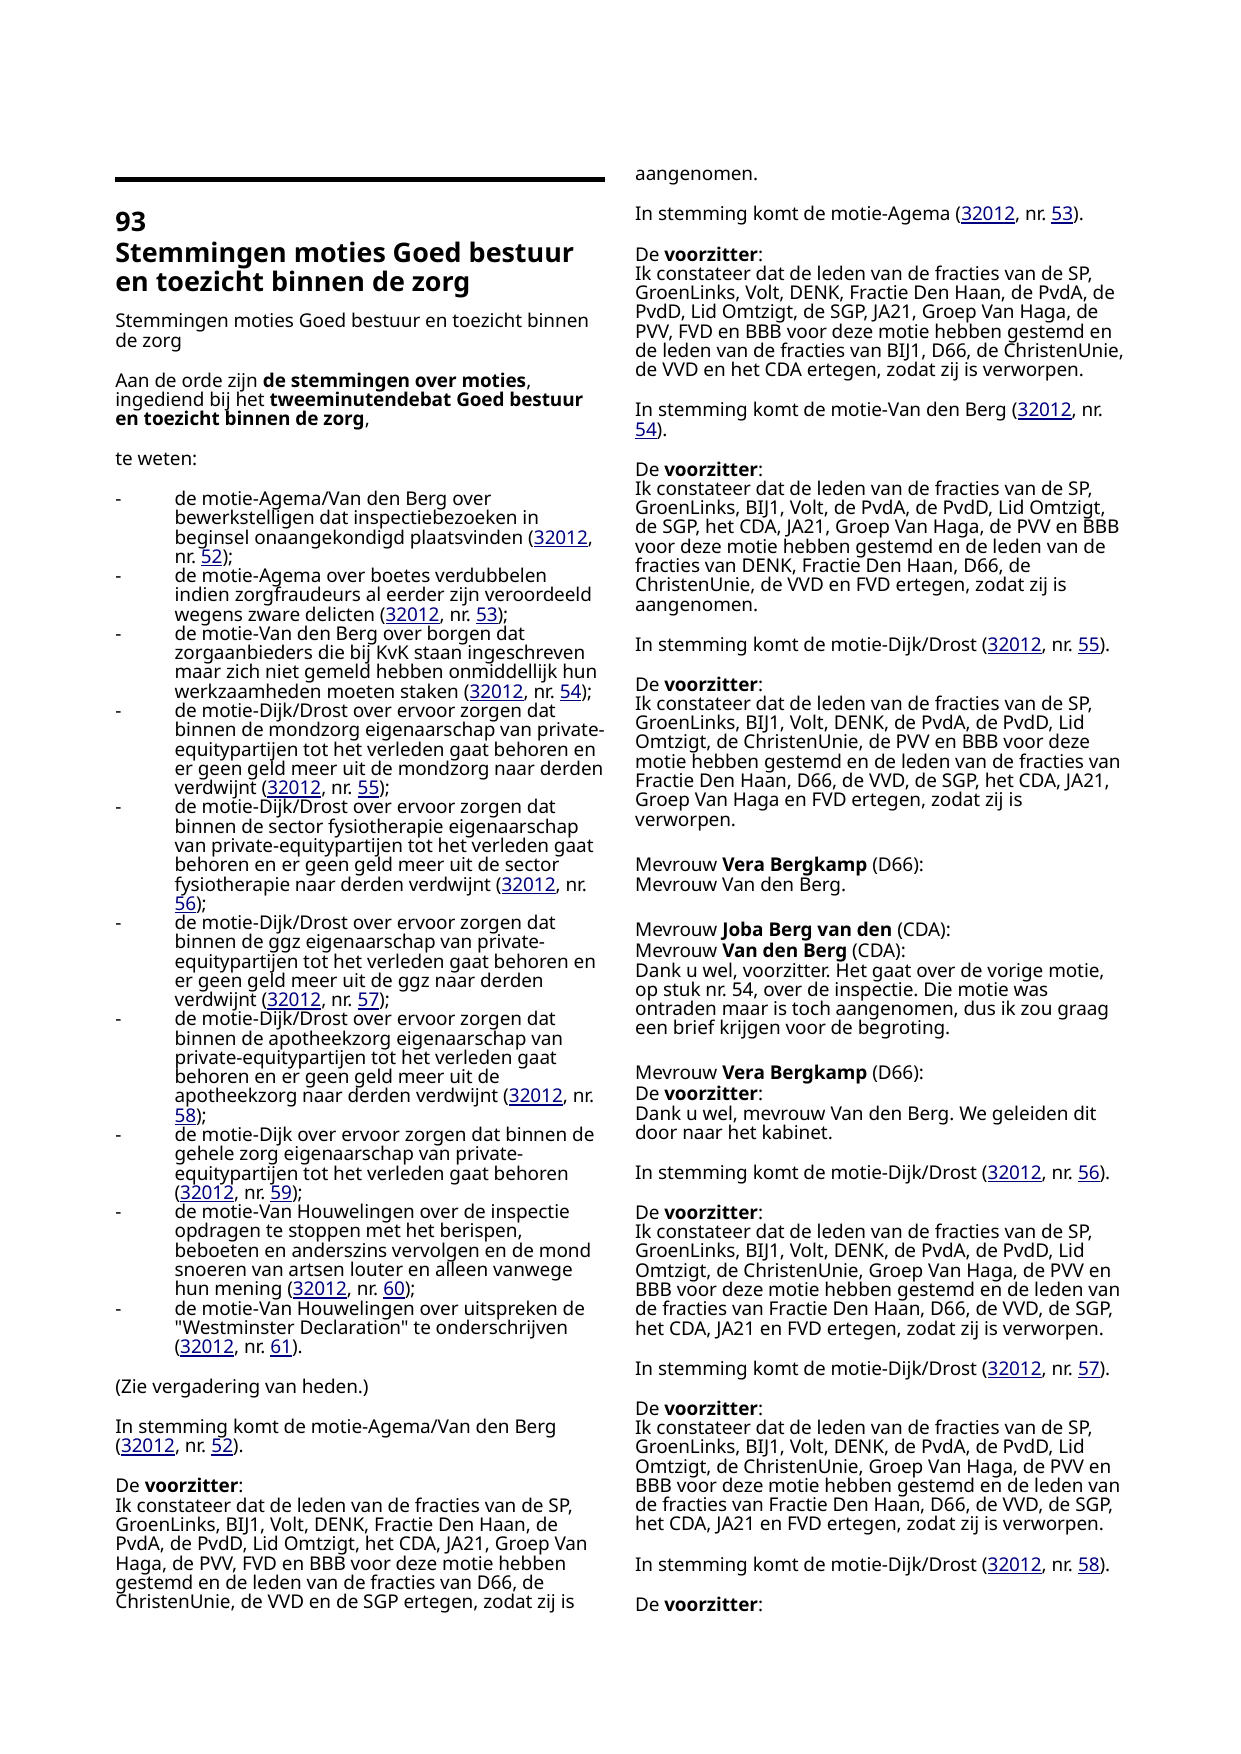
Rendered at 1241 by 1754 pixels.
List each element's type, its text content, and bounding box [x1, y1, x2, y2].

text In stemming komt de motie-Dijk/Drost (32012, nr. 56). [635, 1164, 1125, 1183]
list de motie-Van Houwelingen over uitspreken de "Westminster Declaration" te onderschrijven (32012, nr. 61). [115, 1299, 605, 1357]
text 93 [115, 203, 605, 239]
text Ik constateer dat de leden van de fracties van de SP, GroenLinks, Volt, DENK, Fractie Den Haan, de PvdA, de PvdD, Lid Omtzigt, de SGP, JA21, Groep Van Haga, de PVV, FVD en BBB voor deze motie hebben gestemd en de leden van de fracties van BIJ1, D66, de ChristenUnie, de VVD en het CDA ertegen, zodat zij is verworpen. [635, 265, 1125, 380]
text Ik constateer dat de leden van de fracties van de SP, GroenLinks, BIJ1, Volt, DENK, de PvdA, de PvdD, Lid Omtzigt, de ChristenUnie, de PVV en BBB voor deze motie hebben gestemd en de leden van de fracties van Fractie Den Haan, D66, de VVD, de SGP, het CDA, JA21, Groep Van Haga en FVD ertegen, zodat zij is verworpen. [635, 695, 1125, 830]
text De voorzitter: [635, 676, 1125, 695]
text Aan de orde zijn de stemmingen over moties, ingediend bij het tweeminutendebat Goed bestuur en toezicht binnen de zorg, [115, 372, 605, 429]
text Ik constateer dat de leden van de fracties van de SP, GroenLinks, BIJ1, Volt, DENK, Fractie Den Haan, de PvdA, de PvdD, Lid Omtzigt, het CDA, JA21, Groep Van Haga, de PVV, FVD en BBB voor deze motie hebben gestemd en de leden van de fracties van D66, de ChristenUnie, de VVD en de SGP ertegen, zodat zij is [115, 1497, 605, 1612]
text In stemming komt de motie-Dijk/Drost (32012, nr. 55). [635, 636, 1125, 655]
list de motie-Van den Berg over borgen dat zorgaanbieders die bij KvK staan ingeschreven maar zich niet gemeld hebben onmiddellijk hun werkzaamheden moeten staken (32012, nr. 54); [115, 625, 605, 702]
text De voorzitter: [635, 461, 1125, 480]
text Ik constateer dat de leden van de fracties van de SP, GroenLinks, BIJ1, Volt, DENK, de PvdA, de PvdD, Lid Omtzigt, de ChristenUnie, Groep Van Haga, de PVV en BBB voor deze motie hebben gestemd en de leden van de fracties van Fractie Den Haan, D66, de VVD, de SGP, het CDA, JA21 en FVD ertegen, zodat zij is verworpen. [635, 1419, 1125, 1535]
text Mevrouw Van den Berg. [635, 876, 1125, 896]
list de motie-Dijk/Drost over ervoor zorgen dat binnen de mondzorg eigenaarschap van private-equitypartijen tot het verleden gaat behoren en er geen geld meer uit de mondzorg naar derden verdwijnt (32012, nr. 55); [115, 702, 605, 798]
text Mevrouw Vera Bergkamp (D66): [635, 1059, 1125, 1085]
list de motie-Dijk/Drost over ervoor zorgen dat binnen de sector fysiotherapie eigenaarschap van private-equitypartijen tot het verleden gaat behoren en er geen geld meer uit de sector fysiotherapie naar derden verdwijnt (32012, nr. 56); [115, 798, 605, 914]
text De voorzitter: [635, 1085, 1125, 1104]
text aangenomen. [635, 165, 1125, 184]
text Mevrouw Van den Berg (CDA): [635, 942, 1125, 962]
text (Zie vergadering van heden.) [115, 1378, 605, 1397]
text In stemming komt de motie-Van den Berg (32012, nr. 54). [635, 401, 1125, 440]
text In stemming komt de motie-Agema (32012, nr. 53). [635, 205, 1125, 225]
text Mevrouw Joba Berg van den (CDA): [635, 917, 1125, 942]
text In stemming komt de motie-Dijk/Drost (32012, nr. 57). [635, 1360, 1125, 1379]
text Dank u wel, mevrouw Van den Berg. We geleiden dit door naar het kabinet. [635, 1104, 1125, 1143]
text De voorzitter: [635, 1400, 1125, 1419]
text Dank u wel, voorzitter. Het gaat over de vorige motie, op stuk nr. 54, over de inspectie. Die motie was ontraden maar is toch aangenomen, dus ik zou graag een brief krijgen voor de begroting. [635, 962, 1125, 1039]
text De voorzitter: [635, 1204, 1125, 1223]
text De voorzitter: [115, 1477, 605, 1497]
list de motie-Agema over boetes verdubbelen indien zorgfraudeurs al eerder zijn veroordeeld wegens zware delicten (32012, nr. 53); [115, 567, 605, 625]
text Mevrouw Vera Bergkamp (D66): [635, 851, 1125, 876]
text Stemmingen moties Goed bestuur en toezicht binnen de zorg [115, 312, 605, 351]
text Stemmingen moties Goed bestuur en toezicht binnen de zorg [115, 239, 605, 312]
text In stemming komt de motie-Dijk/Drost (32012, nr. 58). [635, 1556, 1125, 1575]
text Ik constateer dat de leden van de fracties van de SP, GroenLinks, BIJ1, Volt, de PvdA, de PvdD, Lid Omtzigt, de SGP, het CDA, JA21, Groep Van Haga, de PVV en BBB voor deze motie hebben gestemd en de leden van de fracties van DENK, Fractie Den Haan, D66, de ChristenUnie, de VVD en FVD ertegen, zodat zij is aangenomen. [635, 480, 1125, 615]
list de motie-Dijk/Drost over ervoor zorgen dat binnen de apotheekzorg eigenaarschap van private-equitypartijen tot het verleden gaat behoren en er geen geld meer uit de apotheekzorg naar derden verdwijnt (32012, nr. 58); [115, 1010, 605, 1126]
text De voorzitter: [635, 1596, 1125, 1615]
list de motie-Agema/Van den Berg over bewerkstelligen dat inspectiebezoeken in beginsel onaangekondigd plaatsvinden (32012, nr. 52); [115, 490, 605, 567]
text In stemming komt de motie-Agema/Van den Berg (32012, nr. 52). [115, 1418, 605, 1457]
list de motie-Van Houwelingen over de inspectie opdragen te stoppen met het berispen, beboeten en anderszins vervolgen en de mond snoeren van artsen louter en alleen vanwege hun mening (32012, nr. 60); [115, 1203, 605, 1299]
list de motie-Dijk over ervoor zorgen dat binnen de gehele zorg eigenaarschap van private-equitypartijen tot het verleden gaat behoren (32012, nr. 59); [115, 1126, 605, 1203]
text Ik constateer dat de leden van de fracties van de SP, GroenLinks, BIJ1, Volt, DENK, de PvdA, de PvdD, Lid Omtzigt, de ChristenUnie, Groep Van Haga, de PVV en BBB voor deze motie hebben gestemd en de leden van de fracties van Fractie Den Haan, D66, de VVD, de SGP, het CDA, JA21 en FVD ertegen, zodat zij is verworpen. [635, 1223, 1125, 1339]
text te weten: [115, 450, 605, 469]
text De voorzitter: [635, 246, 1125, 265]
list de motie-Dijk/Drost over ervoor zorgen dat binnen de ggz eigenaarschap van private-equitypartijen tot het verleden gaat behoren en er geen geld meer uit de ggz naar derden verdwijnt (32012, nr. 57); [115, 914, 605, 1010]
